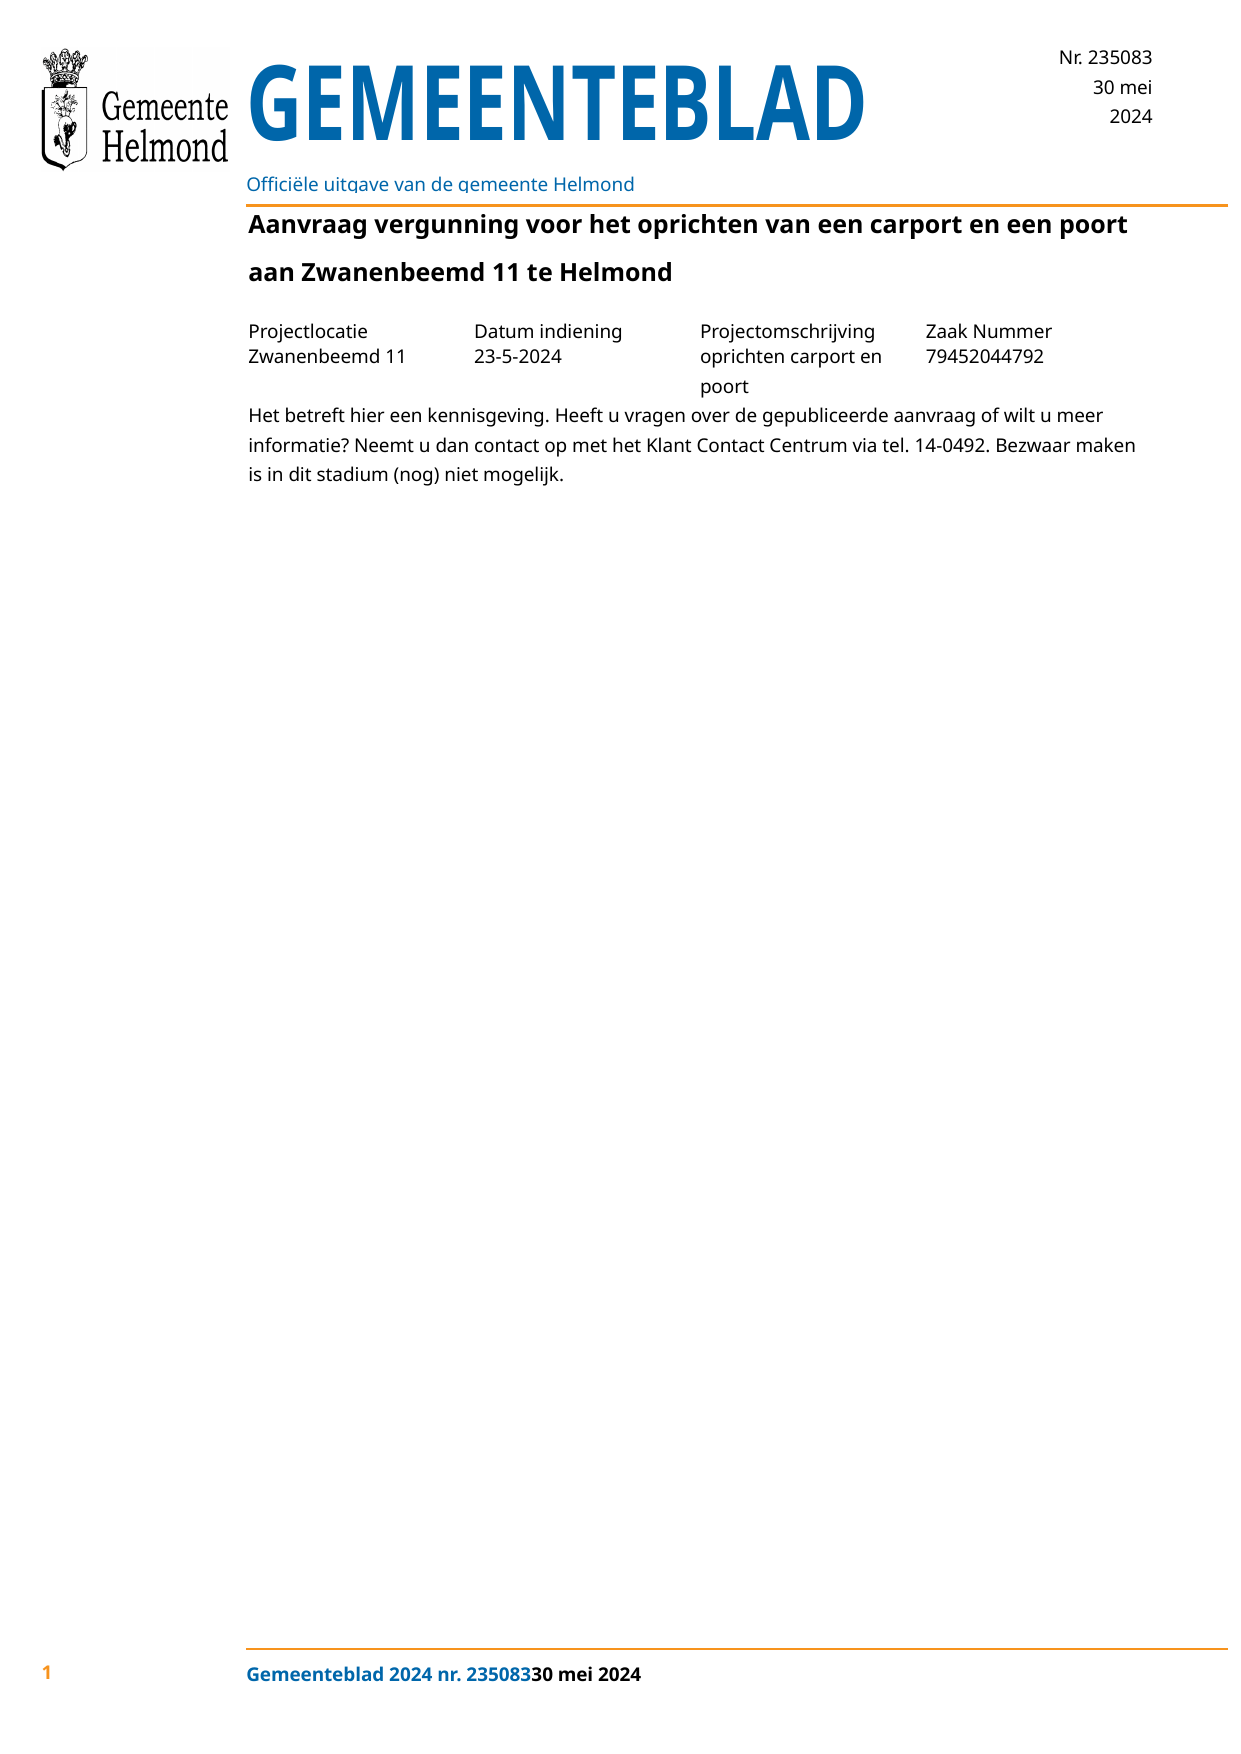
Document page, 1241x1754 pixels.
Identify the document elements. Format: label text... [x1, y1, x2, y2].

table_header Projectlocatie [248, 318, 474, 344]
table_cell 79452044792 [926, 344, 1152, 399]
text Het betreft hier een kennisgeving. Heeft u vragen over de gepubliceerde aanvraag of wilt u meer informatie? Neemt u dan contact op met het Klant Contact Centrum via tel. 14-0492. Bezwaar maken is in dit stadium (nog) niet mogelijk. [248, 402, 1152, 487]
table_cell Zwanenbeemd 11 [248, 344, 474, 399]
picture [41, 47, 231, 172]
table_header Datum indiening [474, 318, 700, 344]
table_header Zaak Nummer [926, 318, 1152, 344]
table_header Projectomschrijving [700, 318, 926, 344]
table_cell 23-5-2024 [474, 344, 700, 399]
table_cell oprichten carport en poort [700, 344, 926, 399]
text Aanvraag vergunning voor het oprichten van een carport en een poort aan Zwanenbeemd 11 te Helmond [248, 207, 1152, 288]
